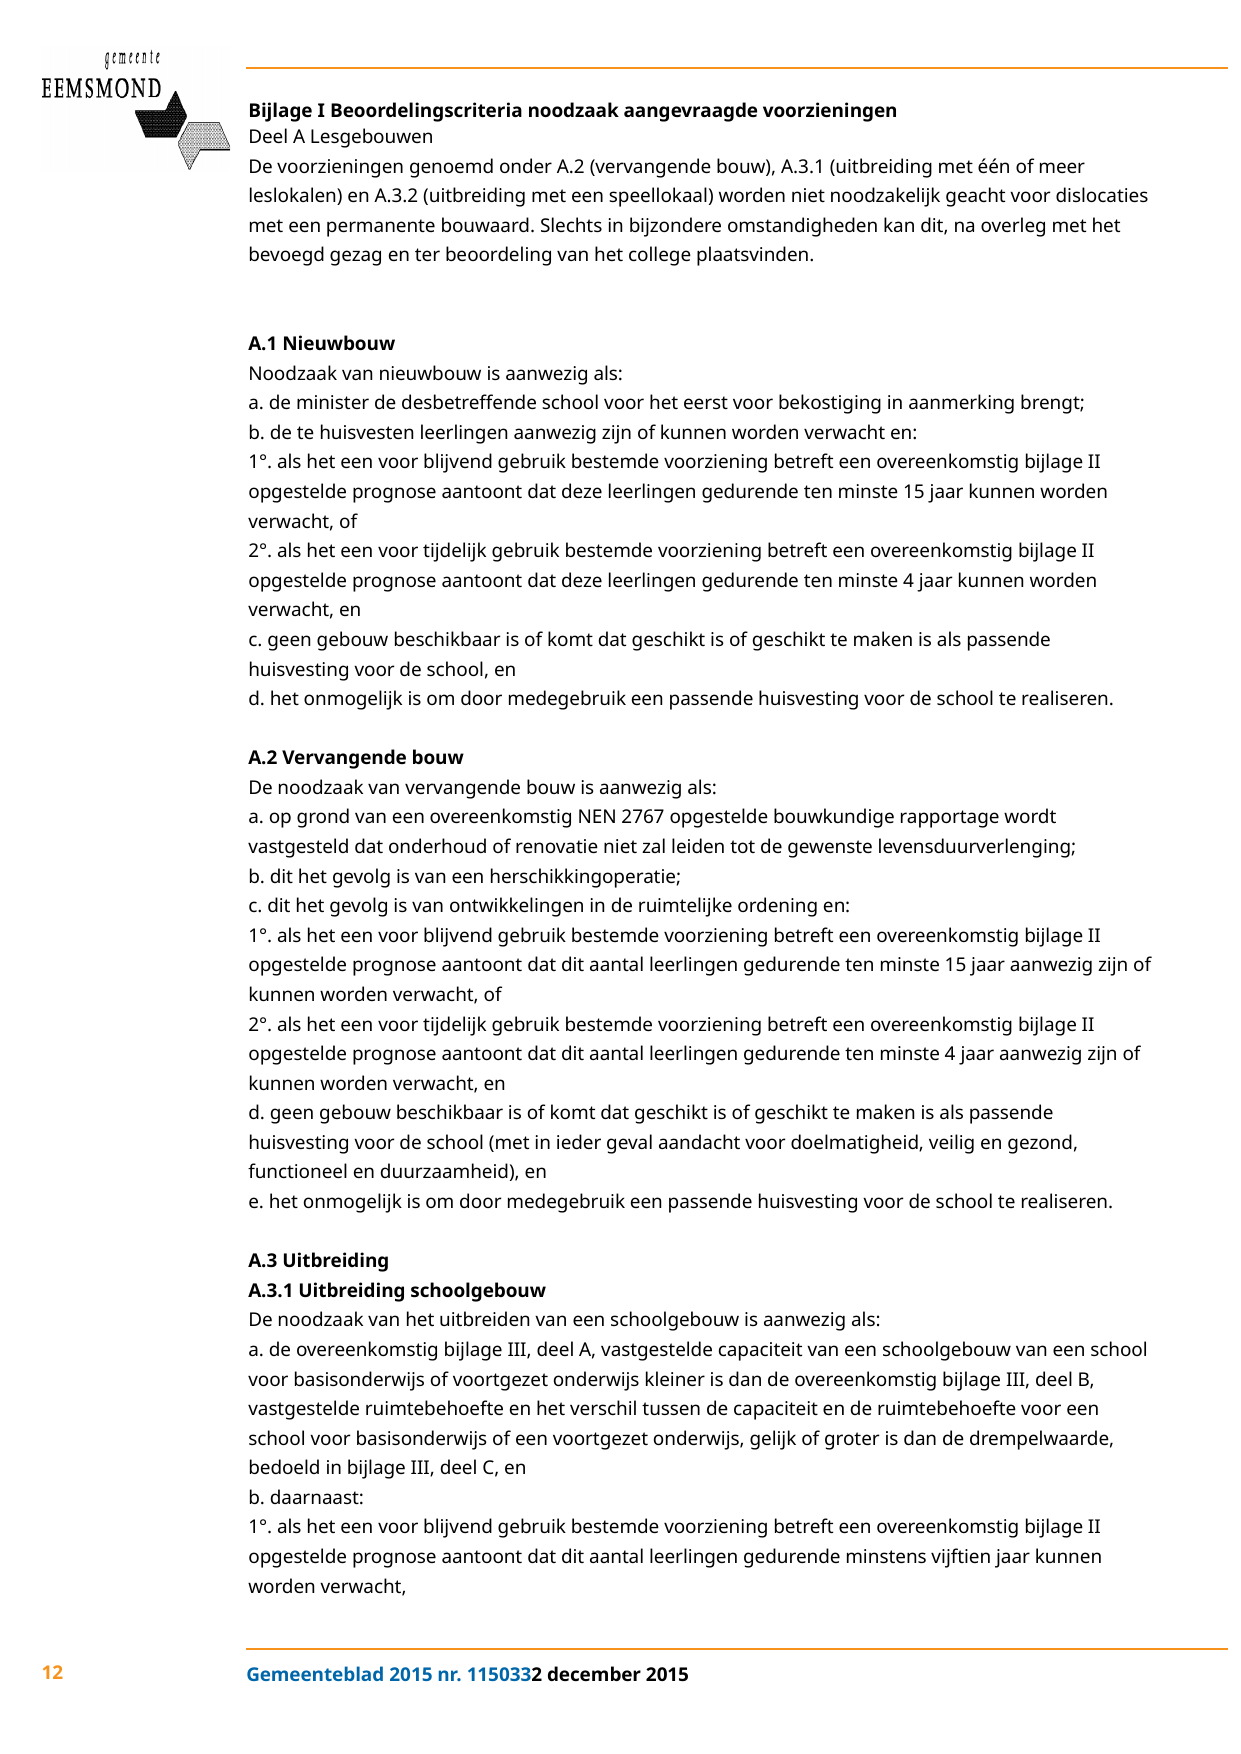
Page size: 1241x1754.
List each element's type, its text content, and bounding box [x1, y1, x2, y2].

text De noodzaak van vervangende bouw is aanwezig als: [248, 774, 1152, 800]
text a. de minister de desbetreffende school voor het eerst voor bekostiging in aanmerking brengt; [248, 389, 1152, 415]
text e. het onmogelijk is om door medegebruik een passende huisvesting voor de school te realiseren. [248, 1188, 1152, 1214]
text c. geen gebouw beschikbaar is of komt dat geschikt is of geschikt te maken is als passende huisvesting voor de school, en [248, 626, 1152, 682]
text a. de overeenkomstig bijlage III, deel A, vastgestelde capaciteit van een schoolgebouw van een school voor basisonderwijs of voortgezet onderwijs kleiner is dan de overeenkomstig bijlage III, deel B, vastgestelde ruimtebehoefte en het verschil tussen de capaciteit en de ruimtebehoefte voor een school voor basisonderwijs of een voortgezet onderwijs, gelijk of groter is dan de drempelwaarde, bedoeld in bijlage III, deel C, en [248, 1336, 1152, 1480]
text a. op grond van een overeenkomstig NEN 2767 opgestelde bouwkundige rapportage wordt vastgesteld dat onderhoud of renovatie niet zal leiden tot de gewenste levensduurverlenging; [248, 804, 1152, 859]
text Deel A Lesgebouwen [248, 123, 1152, 149]
text A.1 Nieuwbouw [248, 330, 1152, 356]
text b. dit het gevolg is van een herschikkingoperatie; [248, 863, 1152, 889]
text 2°. als het een voor tijdelijk gebruik bestemde voorziening betreft een overeenkomstig bijlage II opgestelde prognose aantoont dat deze leerlingen gedurende ten minste 4 jaar kunnen worden verwacht, en [248, 537, 1152, 622]
text A.3 Uitbreiding [248, 1247, 1152, 1273]
text 2°. als het een voor tijdelijk gebruik bestemde voorziening betreft een overeenkomstig bijlage II opgestelde prognose aantoont dat dit aantal leerlingen gedurende ten minste 4 jaar aanwezig zijn of kunnen worden verwacht, en [248, 1011, 1152, 1096]
text 1°. als het een voor blijvend gebruik bestemde voorziening betreft een overeenkomstig bijlage II opgestelde prognose aantoont dat dit aantal leerlingen gedurende minstens vijftien jaar kunnen worden verwacht, [248, 1514, 1152, 1599]
text 1°. als het een voor blijvend gebruik bestemde voorziening betreft een overeenkomstig bijlage II opgestelde prognose aantoont dat dit aantal leerlingen gedurende ten minste 15 jaar aanwezig zijn of kunnen worden verwacht, of [248, 922, 1152, 1007]
text Noodzaak van nieuwbouw is aanwezig als: [248, 360, 1152, 386]
text b. daarnaast: [248, 1484, 1152, 1510]
text A.2 Vervangende bouw [248, 744, 1152, 770]
text c. dit het gevolg is van ontwikkelingen in de ruimtelijke ordening en: [248, 892, 1152, 918]
text De noodzaak van het uitbreiden van een schoolgebouw is aanwezig als: [248, 1307, 1152, 1332]
text b. de te huisvesten leerlingen aanwezig zijn of kunnen worden verwacht en: [248, 419, 1152, 445]
text 1°. als het een voor blijvend gebruik bestemde voorziening betreft een overeenkomstig bijlage II opgestelde prognose aantoont dat deze leerlingen gedurende ten minste 15 jaar kunnen worden verwacht, of [248, 449, 1152, 534]
text De voorzieningen genoemd onder A.2 (vervangende bouw), A.3.1 (uitbreiding met één of meer leslokalen) en A.3.2 (uitbreiding met een speellokaal) worden niet noodzakelijk geacht voor dislocaties met een permanente bouwaard. Slechts in bijzondere omstandigheden kan dit, na overleg met het bevoegd gezag en ter beoordeling van het college plaatsvinden. [248, 153, 1152, 267]
picture [41, 47, 231, 172]
text A.3.1 Uitbreiding schoolgebouw [248, 1277, 1152, 1303]
text d. het onmogelijk is om door medegebruik een passende huisvesting voor de school te realiseren. [248, 685, 1152, 711]
text d. geen gebouw beschikbaar is of komt dat geschikt is of geschikt te maken is als passende huisvesting voor de school (met in ieder geval aandacht voor doelmatigheid, veilig en gezond, functioneel en duurzaamheid), en [248, 1099, 1152, 1184]
text Bijlage I Beoordelingscriteria noodzaak aangevraagde voorzieningen [248, 95, 1152, 123]
